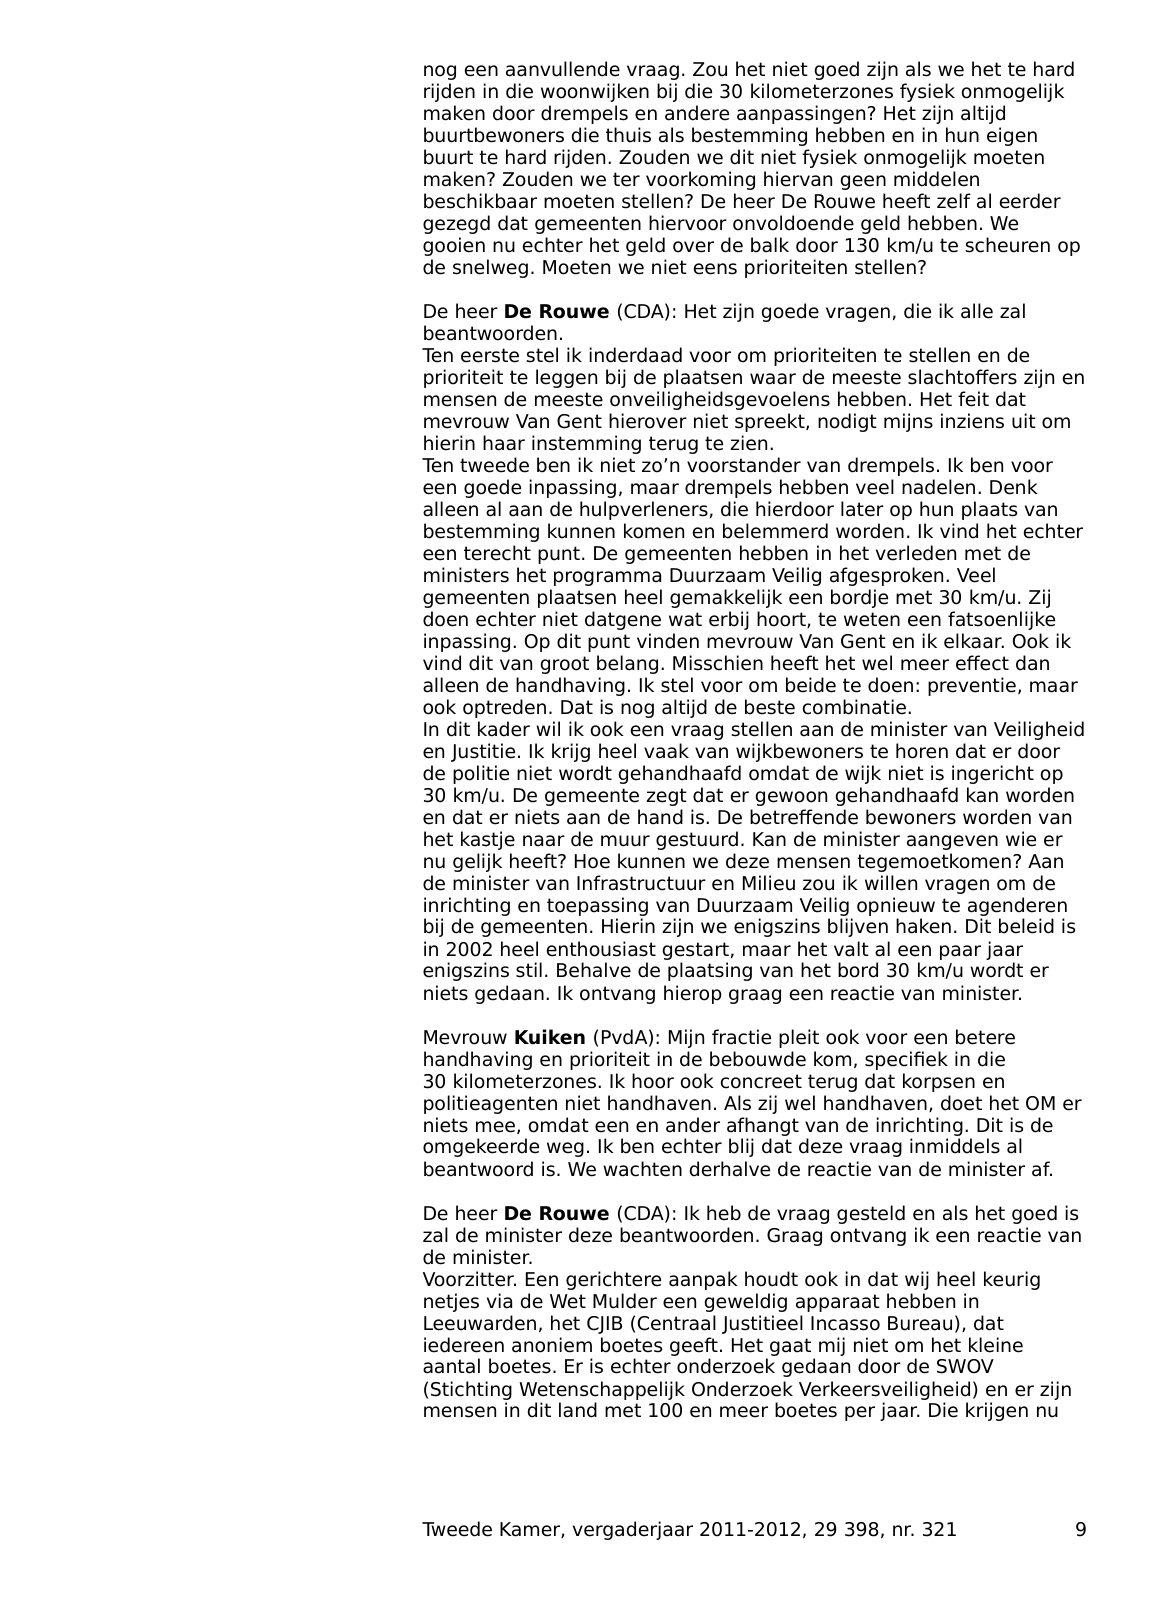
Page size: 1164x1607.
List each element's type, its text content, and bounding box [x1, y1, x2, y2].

text nog een aanvullende vraag. Zou het niet goed zijn als we het te hard rijden in die woonwijken bij die 30 kilometerzones fysiek onmogelijk maken door drempels en andere aanpassingen? Het zijn altijd buurtbewoners die thuis als bestemming hebben en in hun eigen buurt te hard rijden. Zouden we dit niet fysiek onmogelijk moeten maken? Zouden we ter voorkoming hiervan geen middelen beschikbaar moeten stellen? De heer De Rouwe heeft zelf al eerder gezegd dat gemeenten hiervoor onvoldoende geld hebben. We gooien nu echter het geld over de balk door 130 km/u te scheuren op de snelweg. Moeten we niet eens prioriteiten stellen? [422, 59, 1087, 279]
text Mevrouw Kuiken (PvdA): Mijn fractie pleit ook voor een betere handhaving en prioriteit in de bebouwde kom, specifiek in die 30 kilometerzones. Ik hoor ook concreet terug dat korpsen en politieagenten niet handhaven. Als zij wel handhaven, doet het OM er niets mee, omdat een en ander afhangt van de inrichting. Dit is de omgekeerde weg. Ik ben echter blij dat deze vraag inmiddels al beantwoord is. We wachten derhalve de reactie van de minister af. [422, 1027, 1087, 1180]
text In dit kader wil ik ook een vraag stellen aan de minister van Veiligheid en Justitie. Ik krijg heel vaak van wijkbewoners te horen dat er door de politie niet wordt gehandhaafd omdat de wijk niet is ingericht op 30 km/u. De gemeente zegt dat er gewoon gehandhaafd kan worden en dat er niets aan de hand is. De betreffende bewoners worden van het kastje naar de muur gestuurd. Kan de minister aangeven wie er nu gelijk heeft? Hoe kunnen we deze mensen tegemoetkomen? Aan de minister van Infrastructuur en Milieu zou ik willen vragen om de inrichting en toepassing van Duurzaam Veilig opnieuw te agenderen bij de gemeenten. Hierin zijn we enigszins blijven haken. Dit beleid is in 2002 heel enthousiast gestart, maar het valt al een paar jaar enigszins stil. Behalve de plaatsing van het bord 30 km/u wordt er niets gedaan. Ik ontvang hierop graag een reactie van minister. [422, 719, 1087, 1004]
text Voorzitter. Een gerichtere aanpak houdt ook in dat wij heel keurig netjes via de Wet Mulder een geweldig apparaat hebben in Leeuwarden, het CJIB (Centraal Justitieel Incasso Bureau), dat iedereen anoniem boetes geeft. Het gaat mij niet om het kleine aantal boetes. Er is echter onderzoek gedaan door de SWOV (Stichting Wetenschappelijk Onderzoek Verkeersveiligheid) en er zijn mensen in dit land met 100 en meer boetes per jaar. Die krijgen nu [422, 1268, 1087, 1422]
text De heer De Rouwe (CDA): Het zijn goede vragen, die ik alle zal beantwoorden. [422, 301, 1087, 345]
text Ten tweede ben ik niet zo’n voorstander van drempels. Ik ben voor een goede inpassing, maar drempels hebben veel nadelen. Denk alleen al aan de hulpverleners, die hierdoor later op hun plaats van bestemming kunnen komen en belemmerd worden. Ik vind het echter een terecht punt. De gemeenten hebben in het verleden met de ministers het programma Duurzaam Veilig afgesproken. Veel gemeenten plaatsen heel gemakkelijk een bordje met 30 km/u. Zij doen echter niet datgene wat erbij hoort, te weten een fatsoenlijke inpassing. Op dit punt vinden mevrouw Van Gent en ik elkaar. Ook ik vind dit van groot belang. Misschien heeft het wel meer effect dan alleen de handhaving. Ik stel voor om beide te doen: preventie, maar ook optreden. Dat is nog altijd de beste combinatie. [422, 455, 1087, 719]
text Ten eerste stel ik inderdaad voor om prioriteiten te stellen en de prioriteit te leggen bij de plaatsen waar de meeste slachtoffers zijn en mensen de meeste onveiligheidsgevoelens hebben. Het feit dat mevrouw Van Gent hierover niet spreekt, nodigt mijns inziens uit om hierin haar instemming terug te zien. [422, 345, 1087, 455]
text De heer De Rouwe (CDA): Ik heb de vraag gesteld en als het goed is zal de minister deze beantwoorden. Graag ontvang ik een reactie van de minister. [422, 1203, 1087, 1268]
